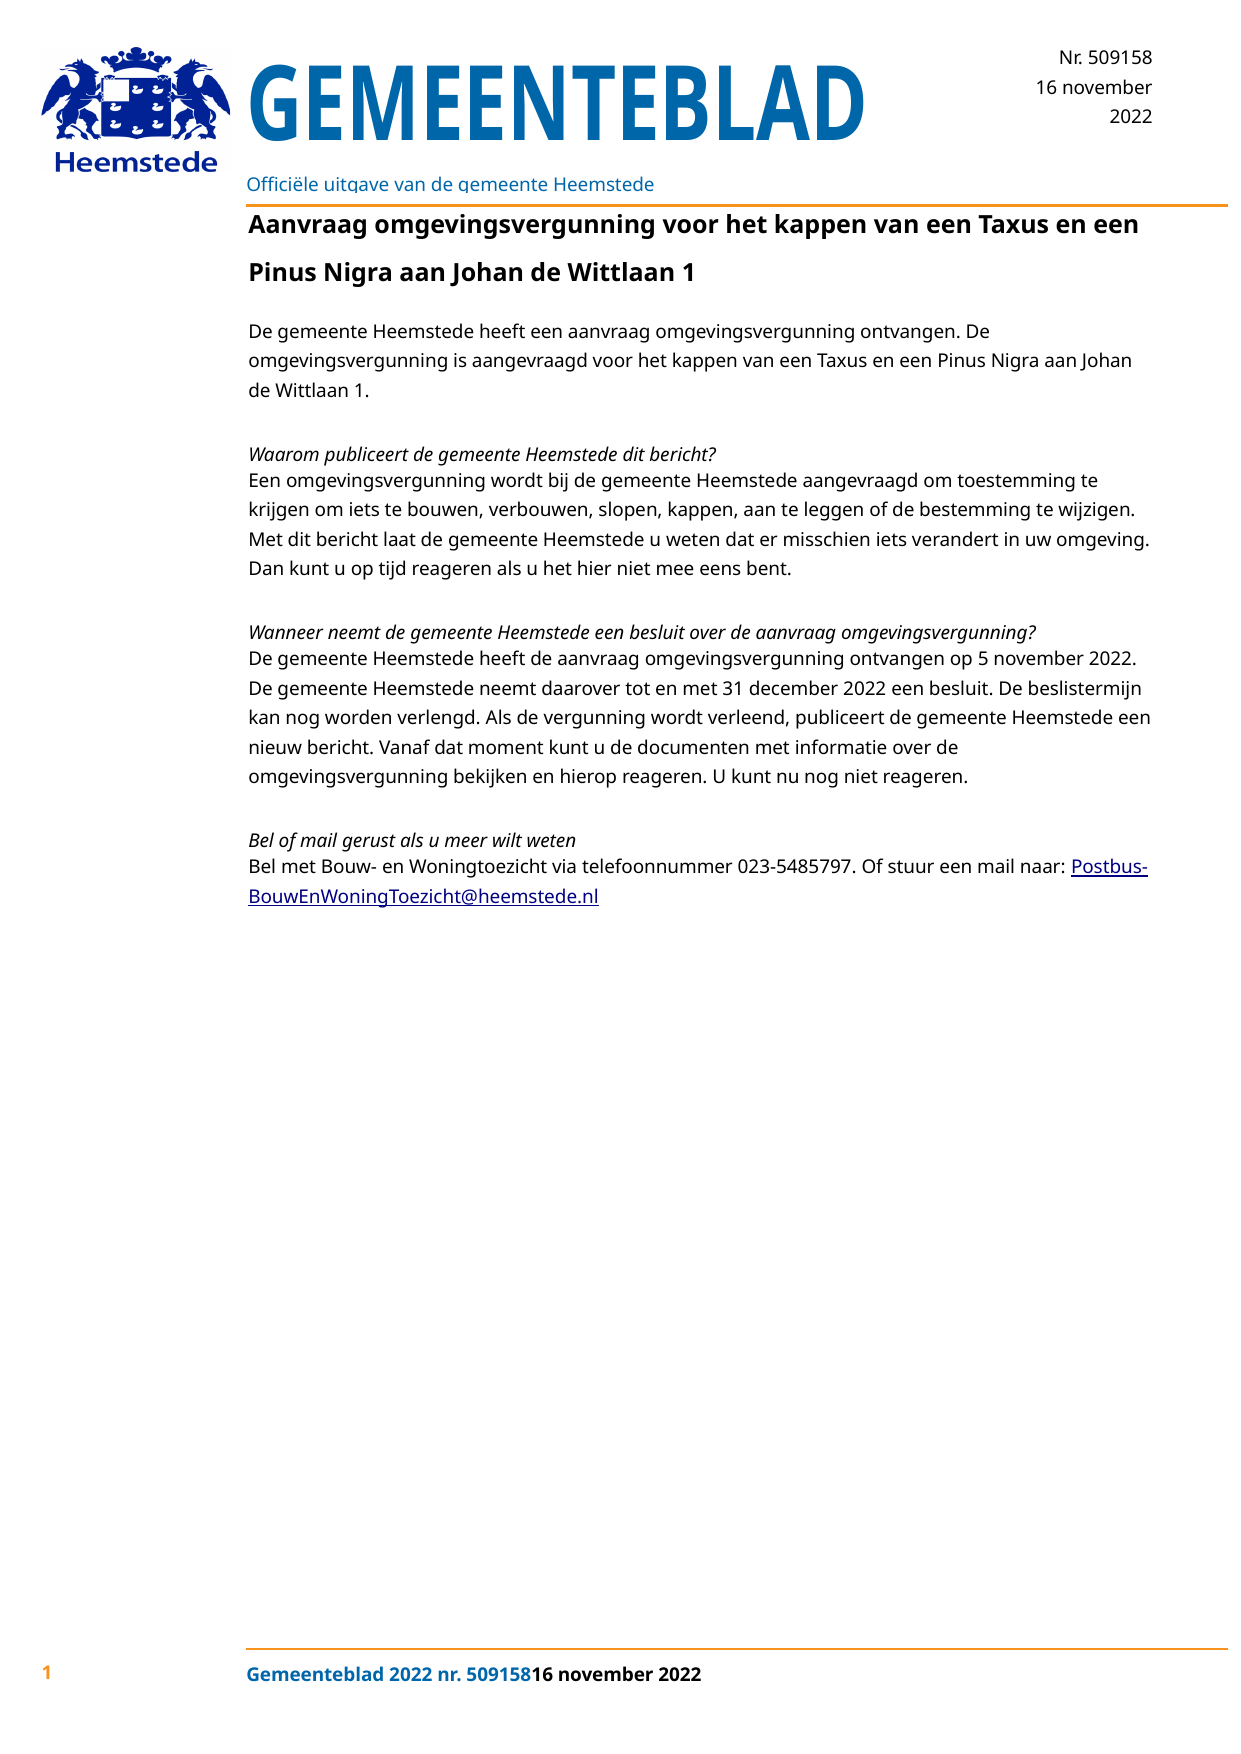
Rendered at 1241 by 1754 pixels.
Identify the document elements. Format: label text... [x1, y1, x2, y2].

text Wanneer neemt de gemeente Heemstede een besluit over de aanvraag omgevingsvergunning? [248, 619, 1152, 645]
text De gemeente Heemstede heeft de aanvraag omgevingsvergunning ontvangen op 5 november 2022. De gemeente Heemstede neemt daarover tot en met 31 december 2022 een besluit. De beslistermijn kan nog worden verlengd. Als de vergunning wordt verleend, publiceert de gemeente Heemstede een nieuw bericht. Vanaf dat moment kunt u de documenten met informatie over de omgevingsvergunning bekijken en hierop reageren. U kunt nu nog niet reageren. [248, 645, 1152, 789]
text Bel of mail gerust als u meer wilt weten [248, 827, 1152, 853]
text Bel met Bouw- en Woningtoezicht via telefoonnummer 023-5485797. Of stuur een mail naar: Postbus-BouwEnWoningToezicht@heemstede.nl [248, 853, 1152, 908]
text Een omgevingsvergunning wordt bij de gemeente Heemstede aangevraagd om toestemming te krijgen om iets te bouwen, verbouwen, slopen, kappen, aan te leggen of de bestemming te wijzigen. Met dit bericht laat de gemeente Heemstede u weten dat er misschien iets verandert in uw omgeving. Dan kunt u op tijd reageren als u het hier niet mee eens bent. [248, 467, 1152, 581]
text Aanvraag omgevingsvergunning voor het kappen van een Taxus en een Pinus Nigra aan Johan de Wittlaan 1 [248, 207, 1152, 288]
picture [41, 47, 231, 172]
text De gemeente Heemstede heeft een aanvraag omgevingsvergunning ontvangen. De omgevingsvergunning is aangevraagd voor het kappen van een Taxus en een Pinus Nigra aan Johan de Wittlaan 1. [248, 318, 1152, 403]
text Waarom publiceert de gemeente Heemstede dit bericht? [248, 441, 1152, 467]
